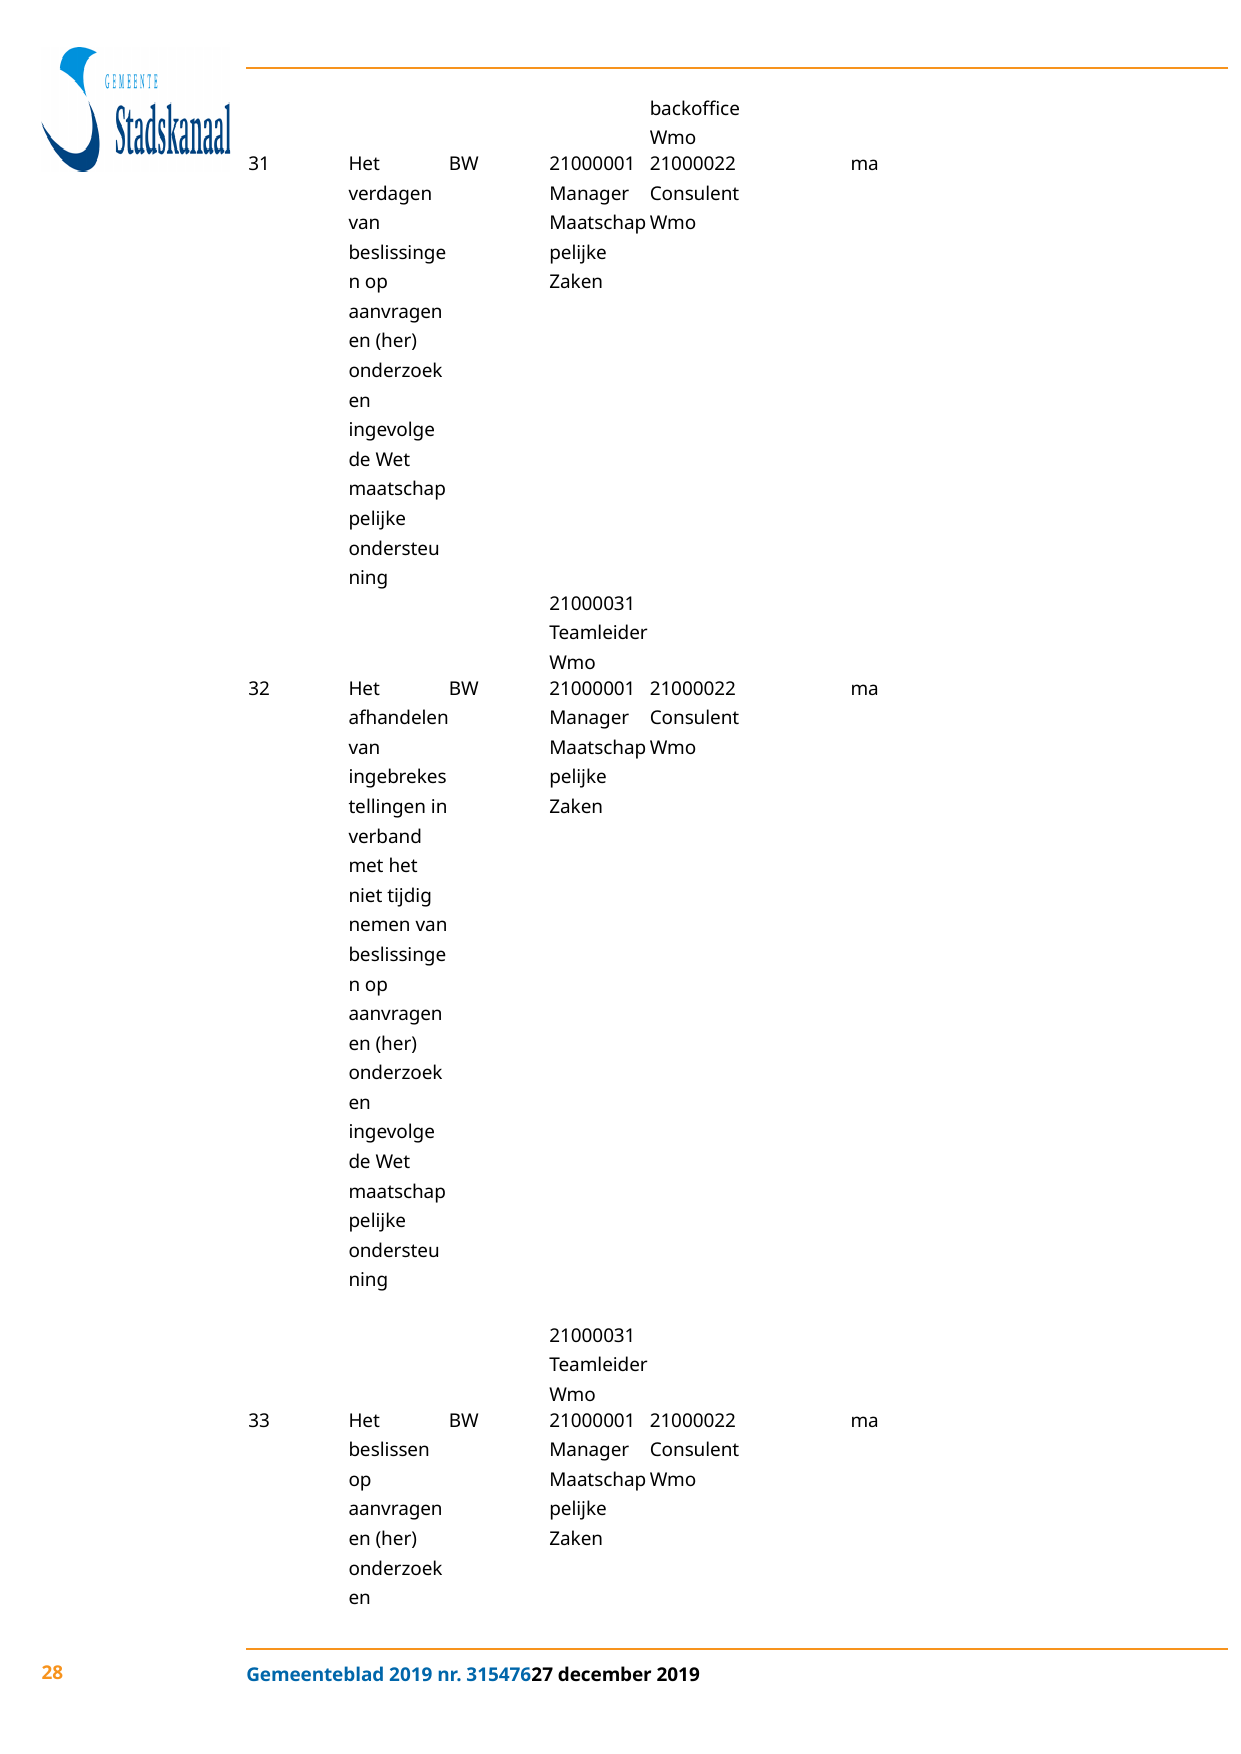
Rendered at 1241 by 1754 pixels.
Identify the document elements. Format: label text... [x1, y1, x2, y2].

picture [41, 47, 231, 172]
table_cell 21000022 Consulent Wmo [650, 1407, 750, 1610]
table_cell [850, 95, 951, 150]
table_cell [951, 95, 1051, 150]
table_cell [750, 95, 850, 150]
table_cell [951, 675, 1051, 1322]
table_cell [650, 590, 750, 675]
table_cell [951, 1322, 1051, 1407]
table_cell 31 [248, 150, 348, 590]
table_cell BW [449, 1407, 549, 1610]
table_cell [750, 1407, 850, 1610]
table_cell [348, 590, 449, 675]
table_cell [1051, 675, 1152, 1322]
table_cell [248, 95, 348, 150]
table_cell ma [850, 1407, 951, 1610]
table_cell Het verdagen van beslissingen op aanvragen en (her) onderzoeken ingevolge de Wet maatschappelijke ondersteuning [348, 150, 449, 590]
table_cell backoffice Wmo [650, 95, 750, 150]
table_cell [850, 590, 951, 675]
table_cell [850, 1322, 951, 1407]
table_cell [750, 675, 850, 1322]
table_cell ma [850, 150, 951, 590]
table_cell [951, 1407, 1051, 1610]
table_cell [1051, 1407, 1152, 1610]
table_cell 21000031 Teamleider Wmo [549, 590, 649, 675]
table_cell [951, 590, 1051, 675]
table_cell [248, 1322, 348, 1407]
table_cell [348, 1322, 449, 1407]
table_cell 33 [248, 1407, 348, 1610]
table_cell [750, 1322, 850, 1407]
table_cell ma [850, 675, 951, 1322]
table_cell [449, 1322, 549, 1407]
table_cell [750, 150, 850, 590]
table_cell 21000022 Consulent Wmo [650, 150, 750, 590]
table_cell [1051, 1322, 1152, 1407]
table_cell 21000031 Teamleider Wmo [549, 1322, 649, 1407]
table_cell BW [449, 675, 549, 1322]
table_cell [1051, 590, 1152, 675]
table_cell 21000022 Consulent Wmo [650, 675, 750, 1322]
table_cell [650, 1322, 750, 1407]
table_cell 21000001 Manager Maatschappelijke Zaken [549, 150, 649, 590]
table_cell Het beslissen op aanvragen en (her) onderzoeken [348, 1407, 449, 1610]
table_cell 32 [248, 675, 348, 1322]
table_cell 21000001 Manager Maatschappelijke Zaken [549, 1407, 649, 1610]
table_cell [348, 95, 449, 150]
table_cell [248, 590, 348, 675]
table_cell [1051, 150, 1152, 590]
table_cell [449, 590, 549, 675]
table_cell [1051, 95, 1152, 150]
table_cell BW [449, 150, 549, 590]
table_cell [951, 150, 1051, 590]
table_cell [549, 95, 649, 150]
table_cell Het afhandelen van ingebrekestellingen in verband met het niet tijdig nemen van beslissingen op aanvragen en (her) onderzoeken ingevolge de Wet maatschappelijke ondersteuning [348, 675, 449, 1322]
table_cell [750, 590, 850, 675]
table_cell [449, 95, 549, 150]
table_cell 21000001 Manager Maatschappelijke Zaken [549, 675, 649, 1322]
